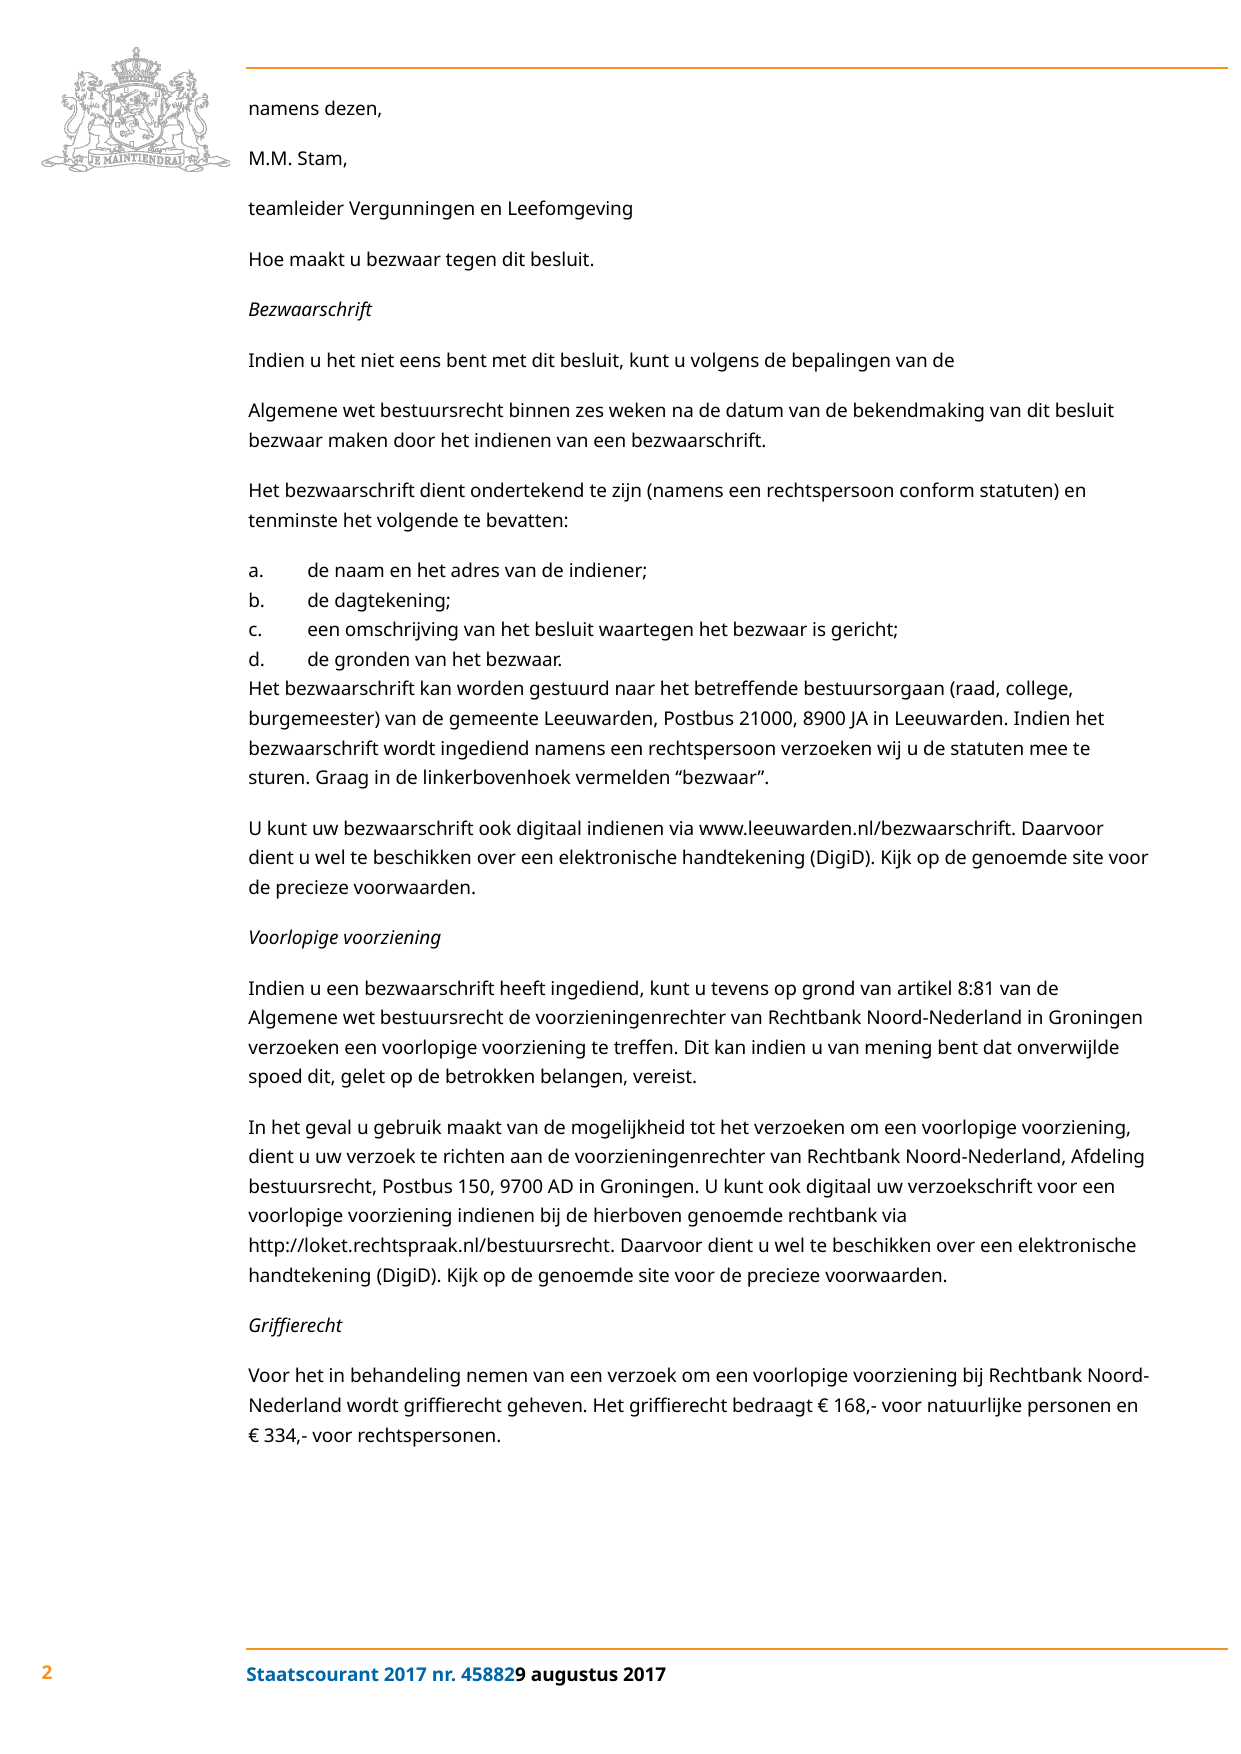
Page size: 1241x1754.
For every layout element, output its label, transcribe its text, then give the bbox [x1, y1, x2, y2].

text Voorlopige voorziening [248, 924, 1152, 950]
text teamleider Vergunningen en Leefomgeving [248, 196, 1152, 221]
text Indien u een bezwaarschrift heeft ingediend, kunt u tevens op grond van artikel 8:81 van de Algemene wet bestuursrecht de voorzieningenrechter van Rechtbank Noord-Nederland in Groningen verzoeken een voorlopige voorziening te treffen. Dit kan indien u van mening bent dat onverwijlde spoed dit, gelet op de betrokken belangen, vereist. [248, 975, 1152, 1089]
text Het bezwaarschrift dient ondertekend te zijn (namens een rechtspersoon conform statuten) en tenminste het volgende te bevatten: [248, 477, 1152, 533]
text Bezwaarschrift [248, 296, 1152, 322]
text Indien u het niet eens bent met dit besluit, kunt u volgens de bepalingen van de [248, 347, 1152, 373]
text M.M. Stam, [248, 145, 1152, 171]
text Voor het in behandeling nemen van een verzoek om een voorlopige voorziening bij Rechtbank Noord-Nederland wordt griffierecht geheven. Het griffierecht bedraagt € 168,- voor natuurlijke personen en € 334,- voor rechtspersonen. [248, 1363, 1152, 1448]
picture [41, 47, 231, 172]
list de dagtekening; [248, 587, 1152, 613]
text namens dezen, [248, 95, 1152, 121]
text Griffierecht [248, 1312, 1152, 1338]
text U kunt uw bezwaarschrift ook digitaal indienen via www.leeuwarden.nl/bezwaarschrift. Daarvoor dient u wel te beschikken over een elektronische handtekening (DigiD). Kijk op de genoemde site voor de precieze voorwaarden. [248, 815, 1152, 900]
text In het geval u gebruik maakt van de mogelijkheid tot het verzoeken om een voorlopige voorziening, dient u uw verzoek te richten aan de voorzieningenrechter van Rechtbank Noord-Nederland, Afdeling bestuursrecht, Postbus 150, 9700 AD in Groningen. U kunt ook digitaal uw verzoekschrift voor een voorlopige voorziening indienen bij de hierboven genoemde rechtbank via http://loket.rechtspraak.nl/bestuursrecht. Daarvoor dient u wel te beschikken over een elektronische handtekening (DigiD). Kijk op de genoemde site voor de precieze voorwaarden. [248, 1114, 1152, 1288]
list de gronden van het bezwaar. [248, 646, 1152, 672]
text Het bezwaarschrift kan worden gestuurd naar het betreffende bestuursorgaan (raad, college, burgemeester) van de gemeente Leeuwarden, Postbus 21000, 8900 JA in Leeuwarden. Indien het bezwaarschrift wordt ingediend namens een rechtspersoon verzoeken wij u de statuten mee te sturen. Graag in de linkerbovenhoek vermelden “bezwaar”. [248, 676, 1152, 790]
list een omschrijving van het besluit waartegen het bezwaar is gericht; [248, 616, 1152, 642]
list de naam en het adres van de indiener; [248, 557, 1152, 583]
text Hoe maakt u bezwaar tegen dit besluit. [248, 246, 1152, 272]
text Algemene wet bestuursrecht binnen zes weken na de datum van de bekendmaking van dit besluit bezwaar maken door het indienen van een bezwaarschrift. [248, 397, 1152, 453]
